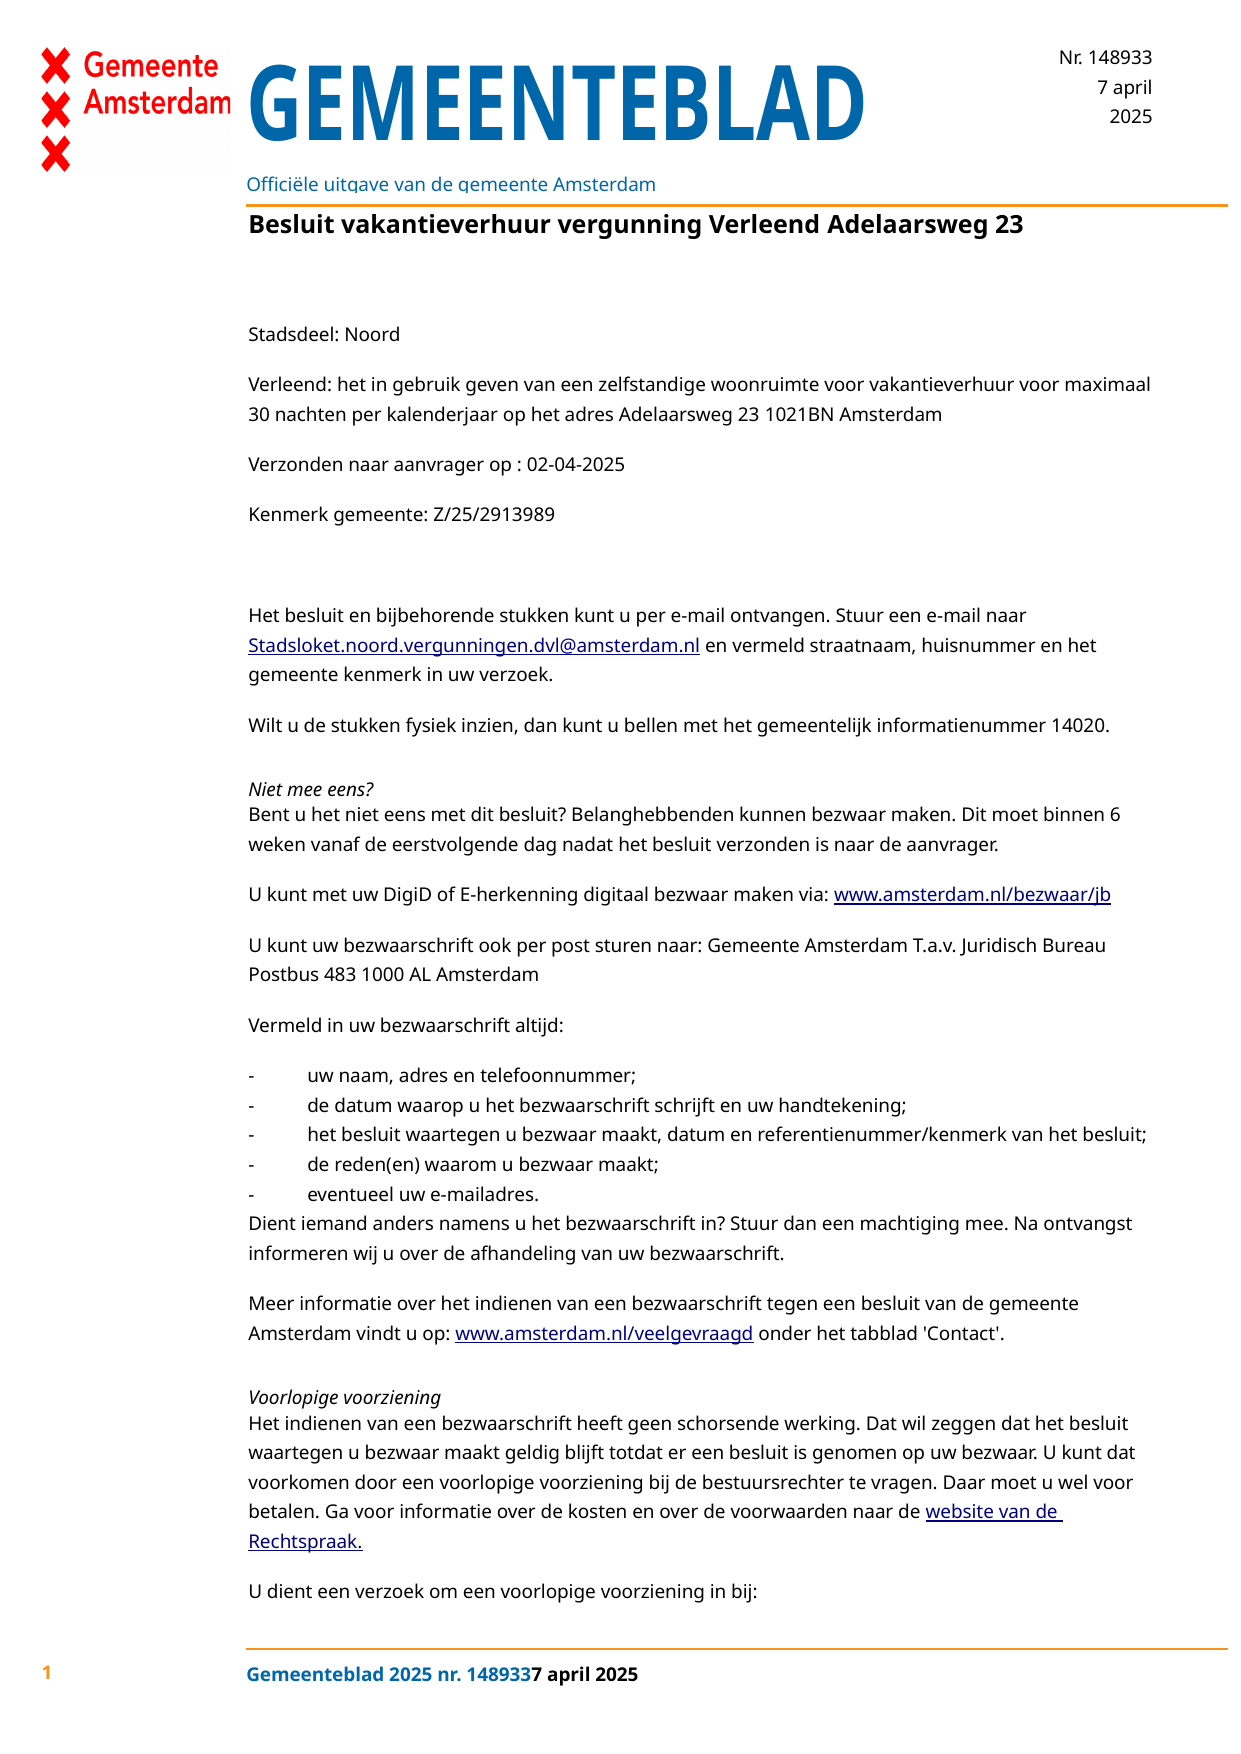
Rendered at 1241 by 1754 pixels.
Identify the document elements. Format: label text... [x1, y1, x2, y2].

text Dient iemand anders namens u het bezwaarschrift in? Stuur dan een machtiging mee. Na ontvangst informeren wij u over de afhandeling van uw bezwaarschrift. [248, 1210, 1152, 1266]
text Stadsdeel: Noord [248, 321, 1152, 346]
text Kenmerk gemeente: Z/25/2913989 [248, 502, 1152, 527]
text Verleend: het in gebruik geven van een zelfstandige woonruimte voor vakantieverhuur voor maximaal 30 nachten per kalenderjaar op het adres Adelaarsweg 23 1021BN Amsterdam [248, 371, 1152, 426]
text Wilt u de stukken fysiek inzien, dan kunt u bellen met het gemeentelijk informatienummer 14020. [248, 712, 1152, 738]
text Het besluit en bijbehorende stukken kunt u per e-mail ontvangen. Stuur een e-mail naar Stadsloket.noord.vergunningen.dvl@amsterdam.nl en vermeld straatnaam, huisnummer en het gemeente kenmerk in uw verzoek. [248, 602, 1152, 687]
picture [41, 47, 231, 172]
text Meer informatie over het indienen van een bezwaarschrift tegen een besluit van de gemeente Amsterdam vindt u op: www.amsterdam.nl/veelgevraagd onder het tabblad 'Contact'. [248, 1290, 1152, 1346]
text U kunt met uw DigiD of E-herkenning digitaal bezwaar maken via: www.amsterdam.nl/bezwaar/jb [248, 882, 1152, 907]
list de datum waarop u het bezwaarschrift schrijft en uw handtekening; [248, 1092, 1152, 1118]
text Voorlopige voorziening [248, 1384, 1152, 1410]
text Niet mee eens? [248, 776, 1152, 802]
text U dient een verzoek om een voorlopige voorziening in bij: [248, 1578, 1152, 1604]
text Het indienen van een bezwaarschrift heeft geen schorsende werking. Dat wil zeggen dat het besluit waartegen u bezwaar maakt geldig blijft totdat er een besluit is genomen op uw bezwaar. U kunt dat voorkomen door een voorlopige voorziening bij de bestuursrechter te vragen. Daar moet u wel voor betalen. Ga voor informatie over de kosten en over de voorwaarden naar de website van de Rechtspraak. [248, 1410, 1152, 1554]
text Bent u het niet eens met dit besluit? Belanghebbenden kunnen bezwaar maken. Dit moet binnen 6 weken vanaf de eerstvolgende dag nadat het besluit verzonden is naar de aanvrager. [248, 802, 1152, 857]
list uw naam, adres en telefoonnummer; [248, 1062, 1152, 1088]
text Vermeld in uw bezwaarschrift altijd: [248, 1012, 1152, 1038]
text Verzonden naar aanvrager op : 02-04-2025 [248, 451, 1152, 477]
list het besluit waartegen u bezwaar maakt, datum en referentienummer/kenmerk van het besluit; [248, 1122, 1152, 1147]
list de reden(en) waarom u bezwaar maakt; [248, 1151, 1152, 1177]
list eventueel uw e-mailadres. [248, 1181, 1152, 1207]
text Besluit vakantieverhuur vergunning Verleend Adelaarsweg 23 [248, 207, 1152, 241]
text U kunt uw bezwaarschrift ook per post sturen naar: Gemeente Amsterdam T.a.v. Juridisch Bureau Postbus 483 1000 AL Amsterdam [248, 932, 1152, 987]
